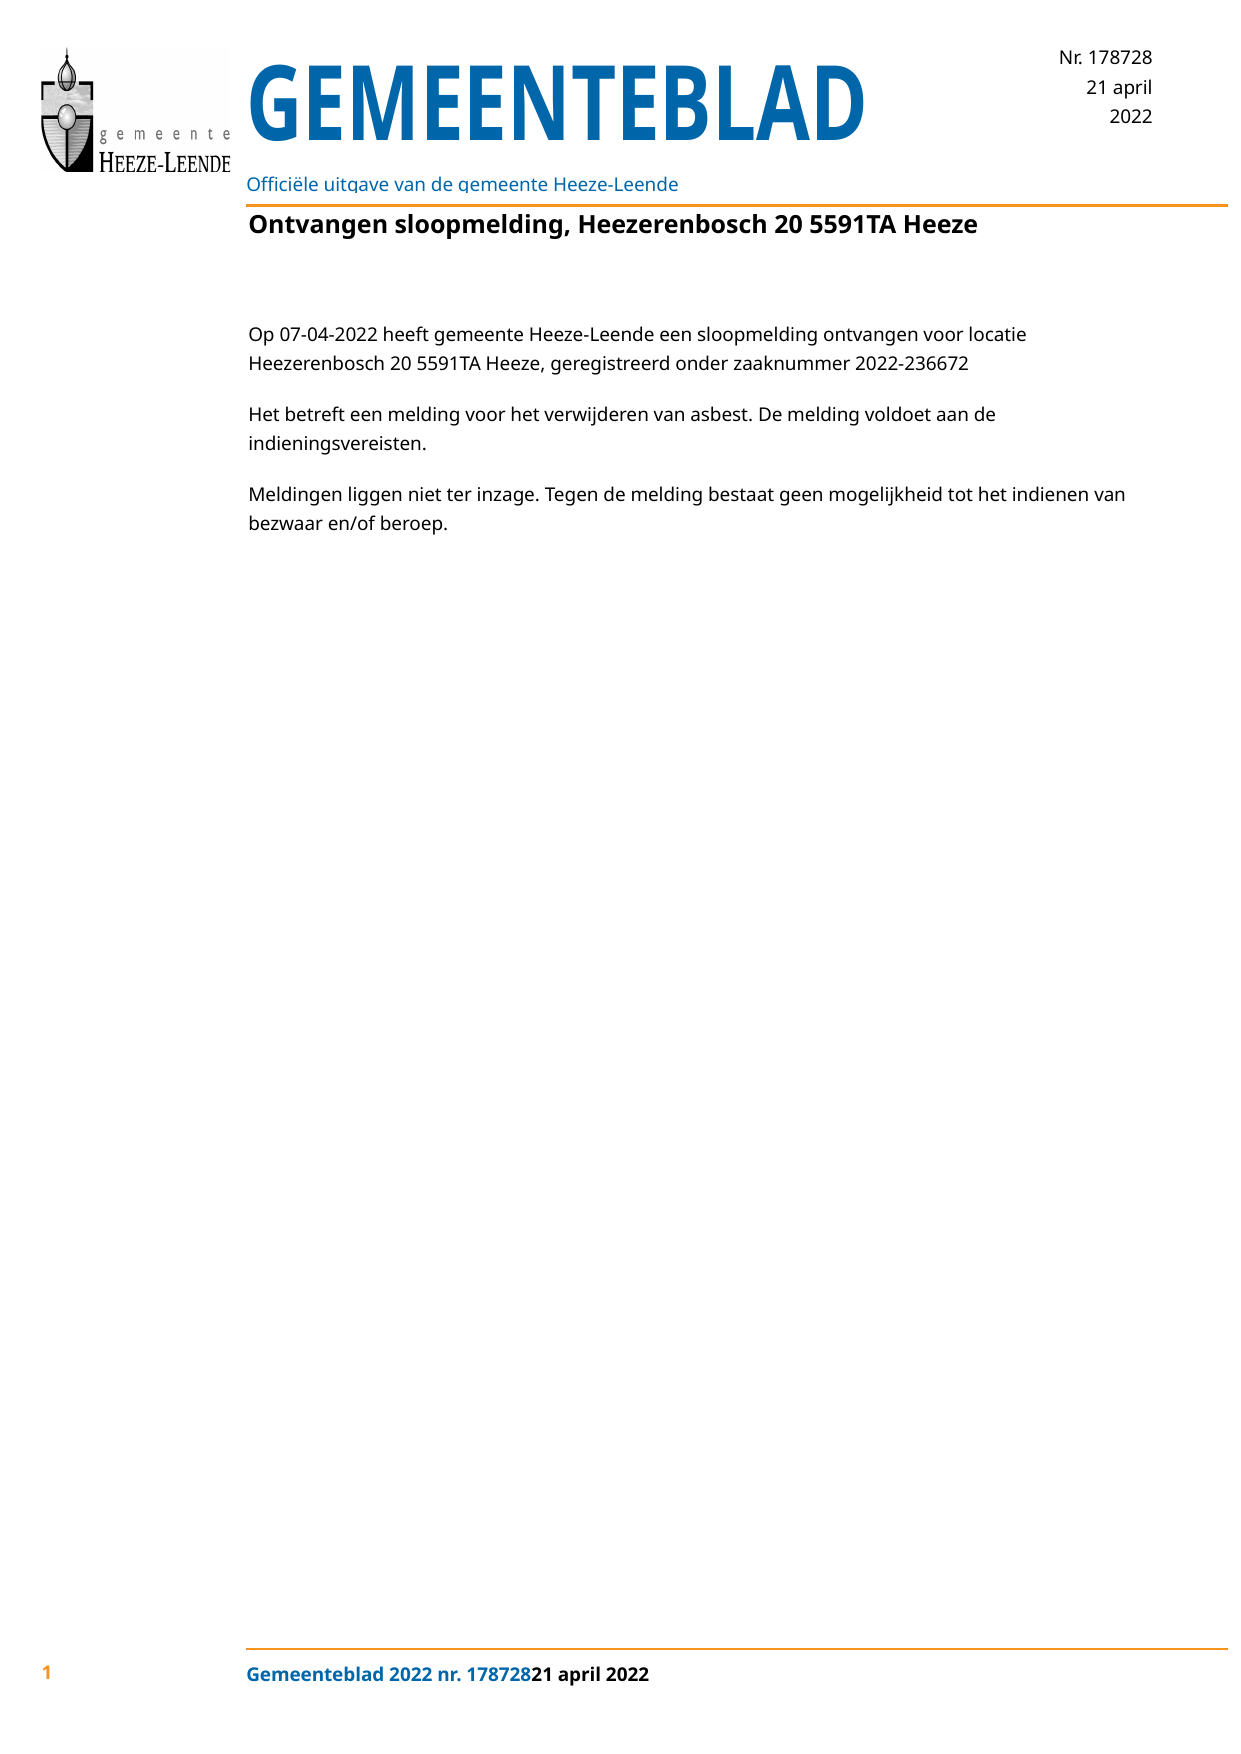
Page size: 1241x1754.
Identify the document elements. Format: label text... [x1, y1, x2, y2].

text Meldingen liggen niet ter inzage. Tegen de melding bestaat geen mogelijkheid tot het indienen van bezwaar en/of beroep. [248, 481, 1152, 536]
text Ontvangen sloopmelding, Heezerenbosch 20 5591TA Heeze [248, 207, 1152, 241]
text Het betreft een melding voor het verwijderen van asbest. De melding voldoet aan de indieningsvereisten. [248, 401, 1152, 456]
text Op 07-04-2022 heeft gemeente Heeze-Leende een sloopmelding ontvangen voor locatie Heezerenbosch 20 5591TA Heeze, geregistreerd onder zaaknummer 2022-236672 [248, 321, 1152, 376]
picture [41, 47, 231, 172]
